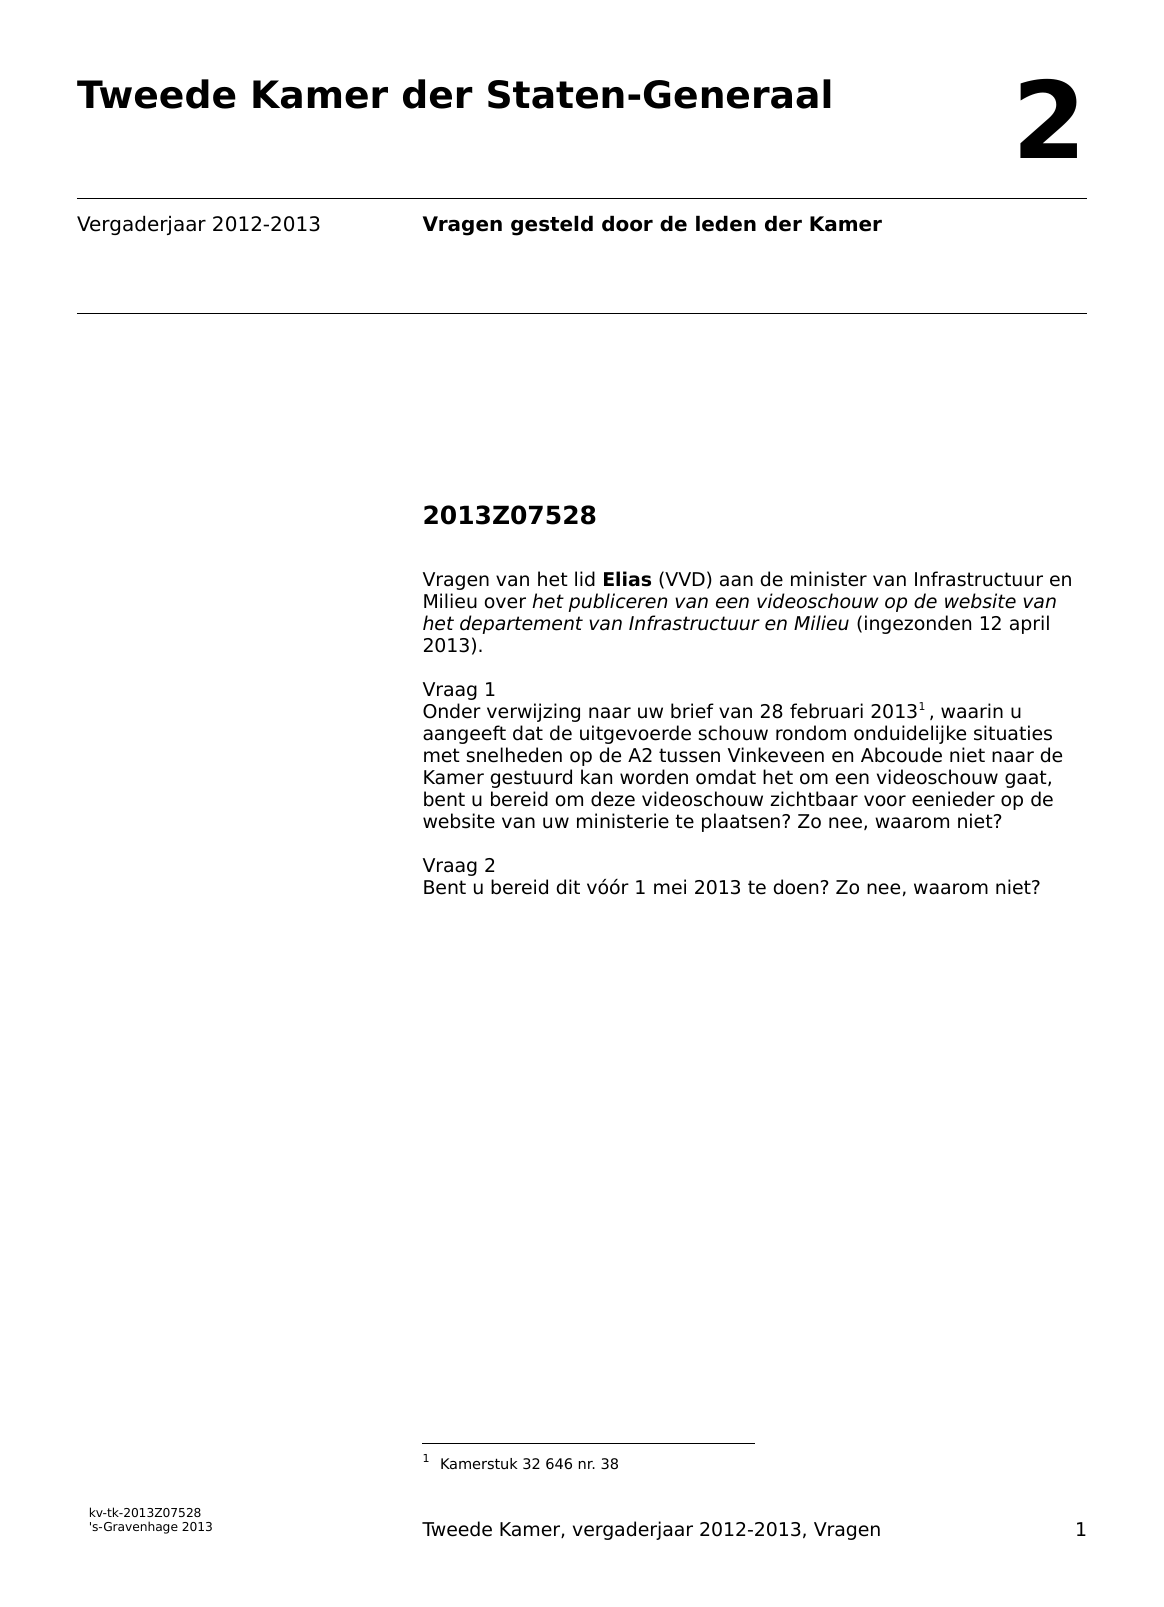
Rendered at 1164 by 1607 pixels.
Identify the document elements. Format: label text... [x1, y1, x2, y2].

text Onder verwijzing naar uw brief van 28 februari 2013, waarin u aangeeft dat de uitgevoerde schouw rondom onduidelijke situaties met snelheden op de A2 tussen Vinkeveen en Abcoude niet naar de Kamer gestuurd kan worden omdat het om een videoschouw gaat, bent u bereid om deze videoschouw zichtbaar voor eenieder op de website van uw ministerie te plaatsen? Zo nee, waarom niet? [422, 701, 1087, 833]
text Vragen van het lid Elias (VVD) aan de minister van Infrastructuur en Milieu over het publiceren van een videoschouw op de website van het departement van Infrastructuur en Milieu (ingezonden 12 april 2013). [422, 569, 1087, 657]
table_header 2 [886, 59, 1087, 198]
text Bent u bereid dit vóór 1 mei 2013 te doen? Zo nee, waarom niet? [422, 877, 1087, 899]
text 's-Gravenhage 2013 [88, 1520, 323, 1534]
text Kamerstuk 32 646 nr. 38 [422, 1452, 1087, 1474]
text Vraag 2 [422, 855, 1087, 877]
text kv-tk-2013Z07528 [88, 1506, 323, 1520]
text Vraag 1 [422, 679, 1087, 701]
table_cell Vragen gesteld door de leden der Kamer [422, 199, 1087, 313]
text 2013Z07528 [422, 501, 1087, 531]
table_cell Vergaderjaar 2012-2013 [77, 199, 422, 313]
table_header Tweede Kamer der Staten-Generaal [77, 59, 886, 198]
